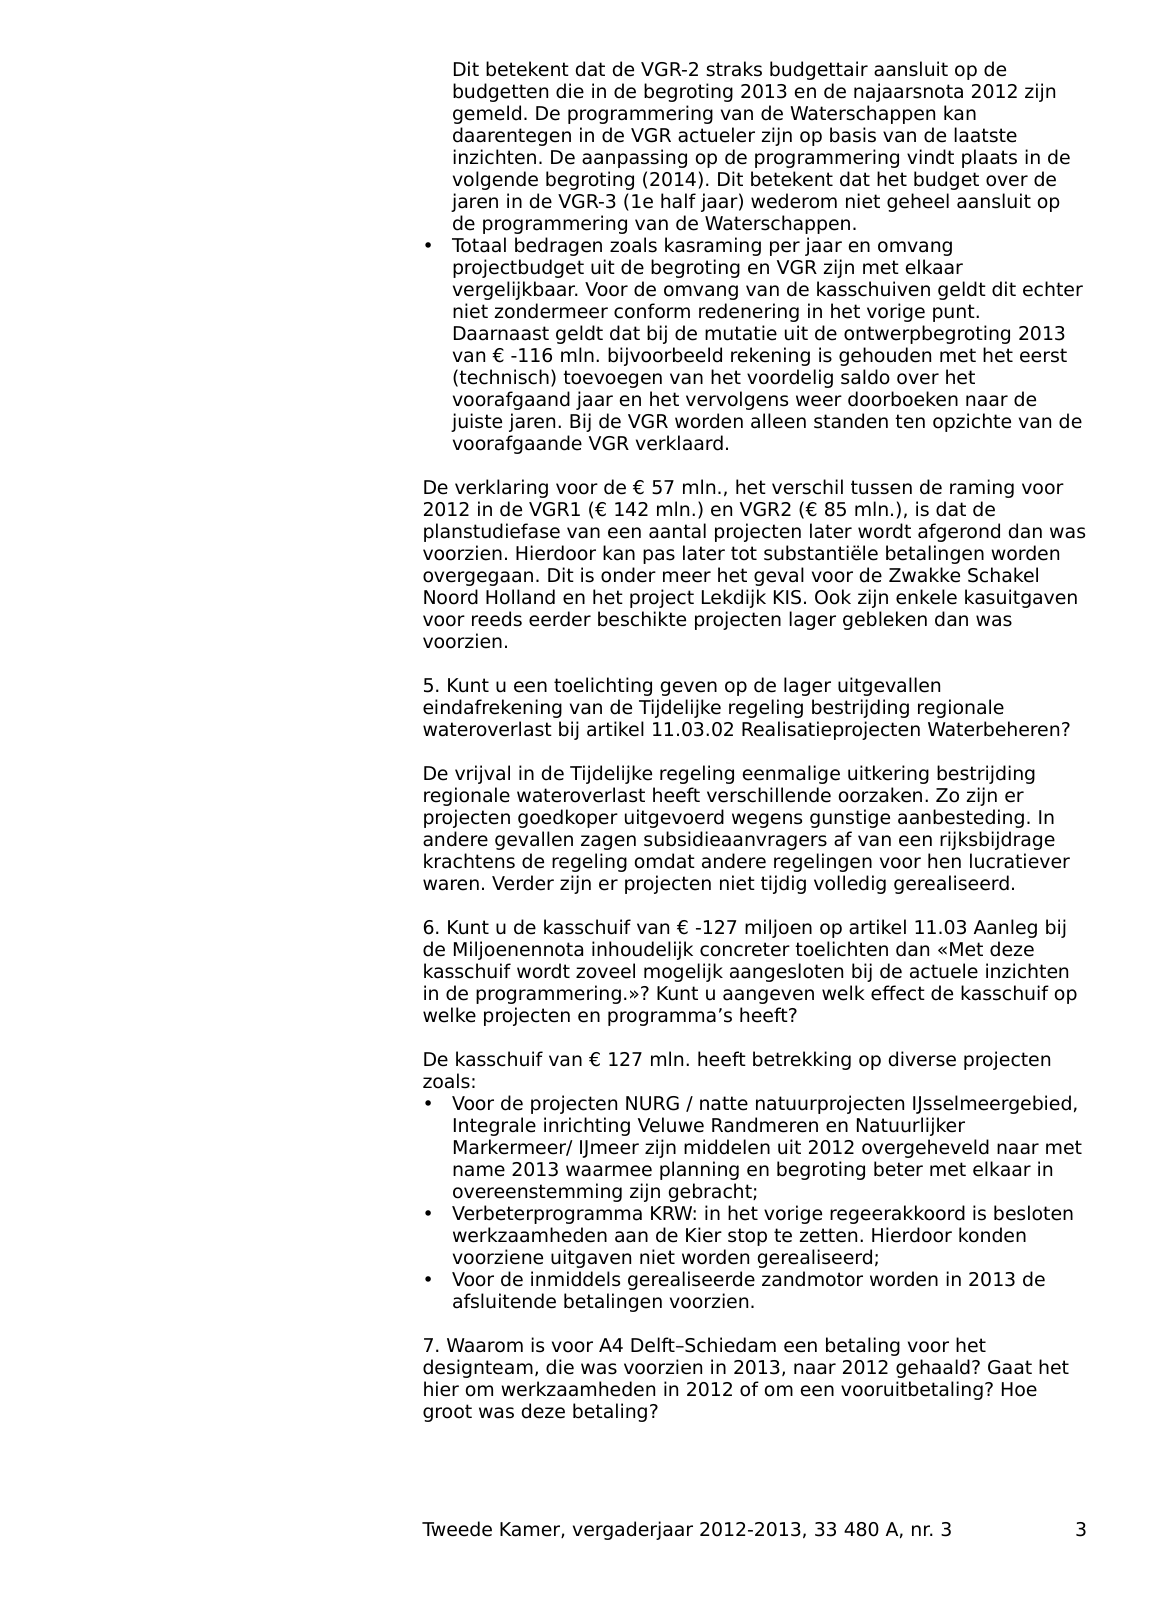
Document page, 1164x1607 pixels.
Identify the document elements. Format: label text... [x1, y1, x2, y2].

text Daarnaast geldt dat bij de mutatie uit de ontwerpbegroting 2013 van € -116 mln. bijvoorbeeld rekening is gehouden met het eerst (technisch) toevoegen van het voordelig saldo over het voorafgaand jaar en het vervolgens weer doorboeken naar de juiste jaren. Bij de VGR worden alleen standen ten opzichte van de voorafgaande VGR verklaard. [452, 323, 1087, 455]
text • Voor de projecten NURG / natte natuurprojecten IJsselmeergebied, Integrale inrichting Veluwe Randmeren en Natuurlijker Markermeer/ IJmeer zijn middelen uit 2012 overgeheveld naar met name 2013 waarmee planning en begroting beter met elkaar in overeenstemming zijn gebracht; [422, 1093, 1087, 1203]
text De verklaring voor de € 57 mln., het verschil tussen de raming voor 2012 in de VGR1 (€ 142 mln.) en VGR2 (€ 85 mln.), is dat de planstudiefase van een aantal projecten later wordt afgerond dan was voorzien. Hierdoor kan pas later tot substantiële betalingen worden overgegaan. Dit is onder meer het geval voor de Zwakke Schakel Noord Holland en het project Lekdijk KIS. Ook zijn enkele kasuitgaven voor reeds eerder beschikte projecten lager gebleken dan was voorzien. [422, 477, 1087, 653]
text De vrijval in de Tijdelijke regeling eenmalige uitkering bestrijding regionale wateroverlast heeft verschillende oorzaken. Zo zijn er projecten goedkoper uitgevoerd wegens gunstige aanbesteding. In andere gevallen zagen subsidieaanvragers af van een rijksbijdrage krachtens de regeling omdat andere regelingen voor hen lucratiever waren. Verder zijn er projecten niet tijdig volledig gerealiseerd. [422, 763, 1087, 895]
text • Verbeterprogramma KRW: in het vorige regeerakkoord is besloten werkzaamheden aan de Kier stop te zetten. Hierdoor konden voorziene uitgaven niet worden gerealiseerd; [422, 1203, 1087, 1269]
text • Voor de inmiddels gerealiseerde zandmotor worden in 2013 de afsluitende betalingen voorzien. [422, 1269, 1087, 1313]
text Dit betekent dat de VGR-2 straks budgettair aansluit op de budgetten die in de begroting 2013 en de najaarsnota 2012 zijn gemeld. De programmering van de Waterschappen kan daarentegen in de VGR actueler zijn op basis van de laatste inzichten. De aanpassing op de programmering vindt plaats in de volgende begroting (2014). Dit betekent dat het budget over de jaren in de VGR-3 (1e half jaar) wederom niet geheel aansluit op de programmering van de Waterschappen. [452, 59, 1087, 235]
text De kasschuif van € 127 mln. heeft betrekking op diverse projecten zoals: [422, 1049, 1087, 1093]
text • Totaal bedragen zoals kasraming per jaar en omvang projectbudget uit de begroting en VGR zijn met elkaar vergelijkbaar. Voor de omvang van de kasschuiven geldt dit echter niet zondermeer conform redenering in het vorige punt. [422, 235, 1087, 323]
text 5. Kunt u een toelichting geven op de lager uitgevallen eindafrekening van de Tijdelijke regeling bestrijding regionale wateroverlast bij artikel 11.03.02 Realisatieprojecten Waterbeheren? [422, 675, 1087, 741]
text 7. Waarom is voor A4 Delft–Schiedam een betaling voor het designteam, die was voorzien in 2013, naar 2012 gehaald? Gaat het hier om werkzaamheden in 2012 of om een vooruitbetaling? Hoe groot was deze betaling? [422, 1335, 1087, 1423]
text 6. Kunt u de kasschuif van € -127 miljoen op artikel 11.03 Aanleg bij de Miljoenennota inhoudelijk concreter toelichten dan «Met deze kasschuif wordt zoveel mogelijk aangesloten bij de actuele inzichten in de programmering.»? Kunt u aangeven welk effect de kasschuif op welke projecten en programma’s heeft? [422, 917, 1087, 1027]
